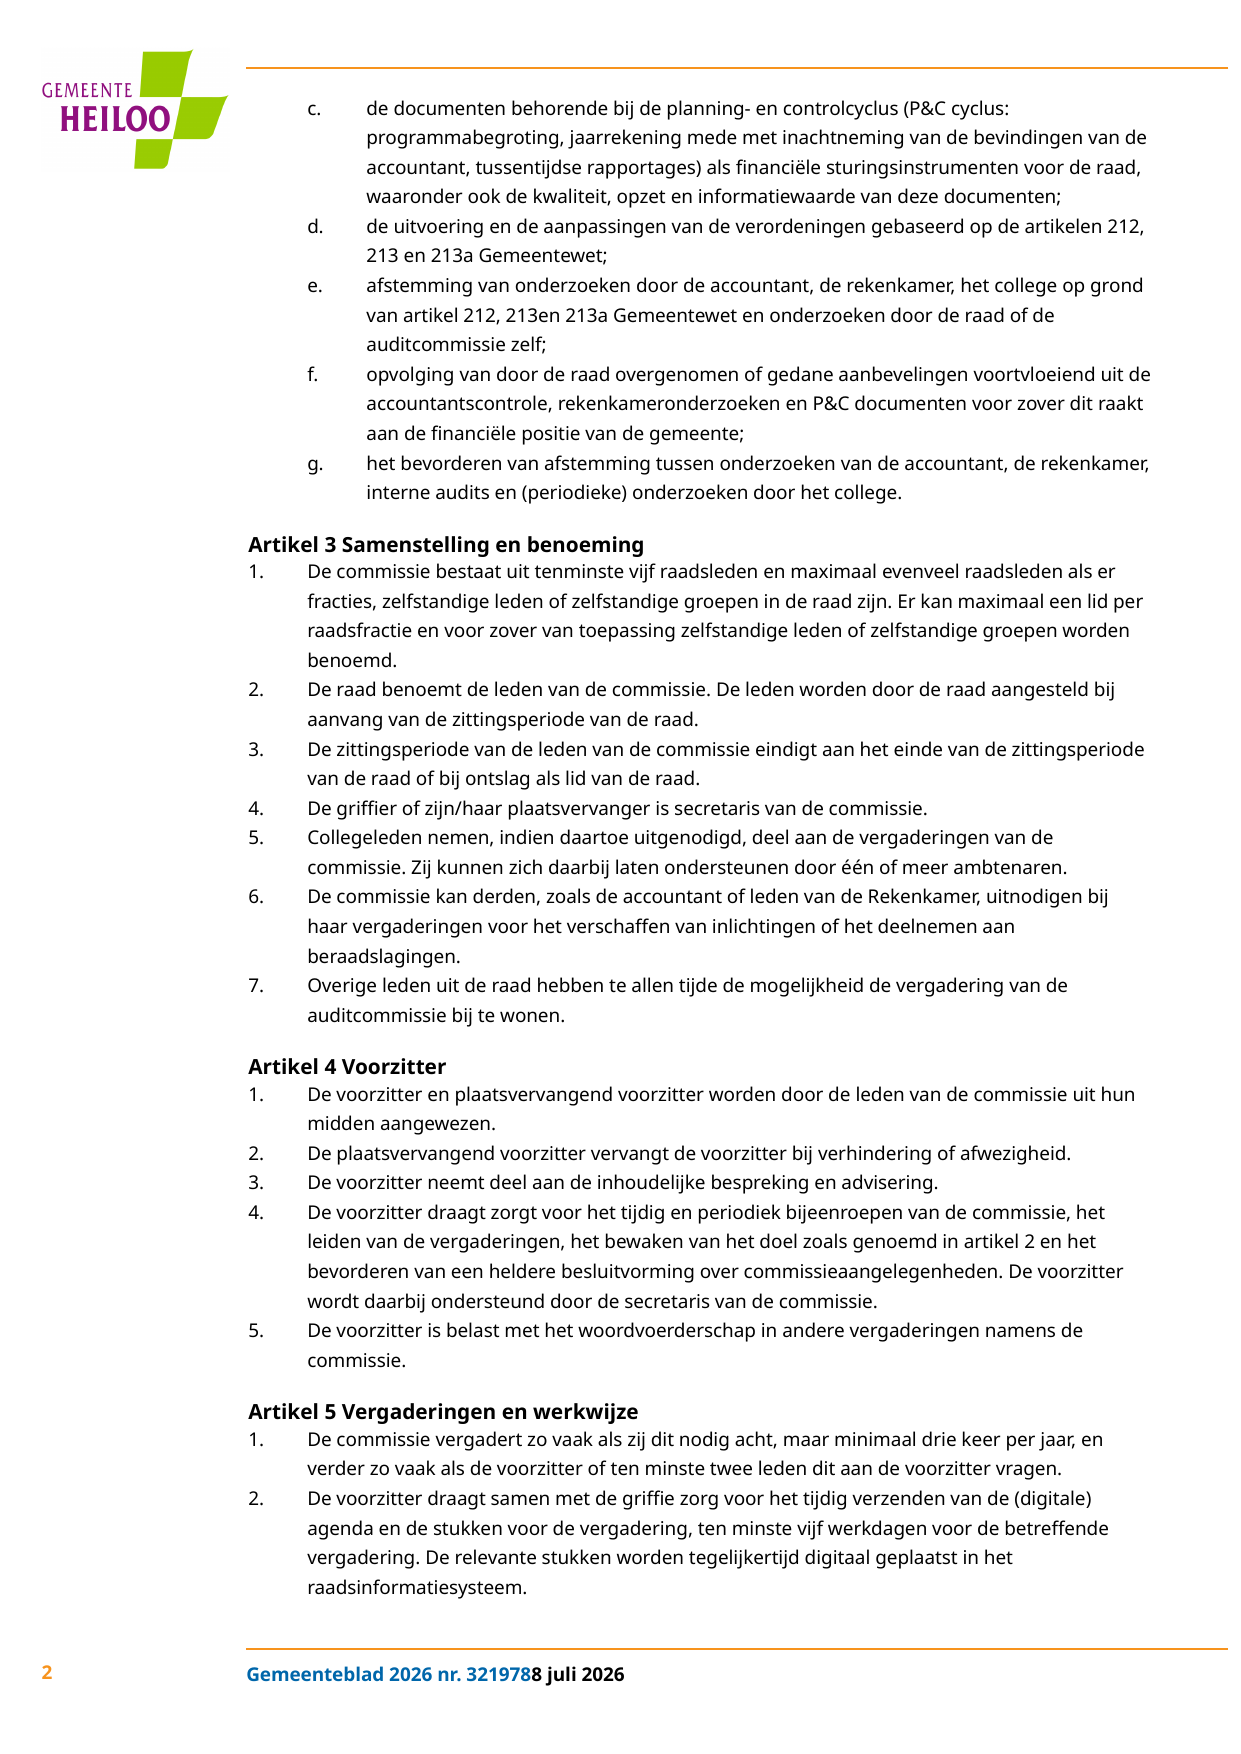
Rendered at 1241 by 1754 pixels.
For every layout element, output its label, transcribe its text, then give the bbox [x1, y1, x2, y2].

list het bevorderen van afstemming tussen onderzoeken van de accountant, de rekenkamer, interne audits en (periodieke) onderzoeken door het college. [307, 450, 1152, 505]
text Artikel 4 Voorzitter [248, 1052, 1152, 1081]
list De voorzitter en plaatsvervangend voorzitter worden door de leden van de commissie uit hun midden aangewezen. [248, 1081, 1152, 1136]
list De voorzitter neemt deel aan de inhoudelijke bespreking en advisering. [248, 1169, 1152, 1195]
list De voorzitter draagt samen met de griffie zorg voor het tijdig verzenden van de (digitale) agenda en de stukken voor de vergadering, ten minste vijf werkdagen voor de betreffende vergadering. De relevante stukken worden tegelijkertijd digitaal geplaatst in het raadsinformatiesysteem. [248, 1485, 1152, 1599]
picture [41, 47, 231, 172]
list De zittingsperiode van de leden van de commissie eindigt aan het einde van de zittingsperiode van de raad of bij ontslag als lid van de raad. [248, 736, 1152, 791]
list De commissie bestaat uit tenminste vijf raadsleden en maximaal evenveel raadsleden als er fracties, zelfstandige leden of zelfstandige groepen in de raad zijn. Er kan maximaal een lid per raadsfractie en voor zover van toepassing zelfstandige leden of zelfstandige groepen worden benoemd. [248, 558, 1152, 673]
list Overige leden uit de raad hebben te allen tijde de mogelijkheid de vergadering van de auditcommissie bij te wonen. [248, 972, 1152, 1028]
list De voorzitter is belast met het woordvoerderschap in andere vergaderingen namens de commissie. [248, 1317, 1152, 1373]
list de documenten behorende bij de planning- en controlcyclus (P&C cyclus: programmabegroting, jaarrekening mede met inachtneming van de bevindingen van de accountant, tussentijdse rapportages) als financiële sturingsinstrumenten voor de raad, waaronder ook de kwaliteit, opzet en informatiewaarde van deze documenten; [307, 95, 1152, 209]
list de uitvoering en de aanpassingen van de verordeningen gebaseerd op de artikelen 212, 213 en 213a Gemeentewet; [307, 213, 1152, 268]
list Collegeleden nemen, indien daartoe uitgenodigd, deel aan de vergaderingen van de commissie. Zij kunnen zich daarbij laten ondersteunen door één of meer ambtenaren. [248, 824, 1152, 880]
list De commissie kan derden, zoals de accountant of leden van de Rekenkamer, uitnodigen bij haar vergaderingen voor het verschaffen van inlichtingen of het deelnemen aan beraadslagingen. [248, 884, 1152, 968]
list afstemming van onderzoeken door de accountant, de rekenkamer, het college op grond van artikel 212, 213en 213a Gemeentewet en onderzoeken door de raad of de auditcommissie zelf; [307, 272, 1152, 357]
text Artikel 3 Samenstelling en benoeming [248, 530, 1152, 558]
list De plaatsvervangend voorzitter vervangt de voorzitter bij verhindering of afwezigheid. [248, 1140, 1152, 1166]
list De griffier of zijn/haar plaatsvervanger is secretaris van de commissie. [248, 795, 1152, 821]
text Artikel 5 Vergaderingen en werkwijze [248, 1397, 1152, 1426]
list De voorzitter draagt zorgt voor het tijdig en periodiek bijeenroepen van de commissie, het leiden van de vergaderingen, het bewaken van het doel zoals genoemd in artikel 2 en het bevorderen van een heldere besluitvorming over commissieaangelegenheden. De voorzitter wordt daarbij ondersteund door de secretaris van de commissie. [248, 1199, 1152, 1314]
list De commissie vergadert zo vaak als zij dit nodig acht, maar minimaal drie keer per jaar, en verder zo vaak als de voorzitter of ten minste twee leden dit aan de voorzitter vragen. [248, 1426, 1152, 1481]
list De raad benoemt de leden van de commissie. De leden worden door de raad aangesteld bij aanvang van de zittingsperiode van de raad. [248, 677, 1152, 732]
list opvolging van door de raad overgenomen of gedane aanbevelingen voortvloeiend uit de accountantscontrole, rekenkameronderzoeken en P&C documenten voor zover dit raakt aan de financiële positie van de gemeente; [307, 361, 1152, 446]
